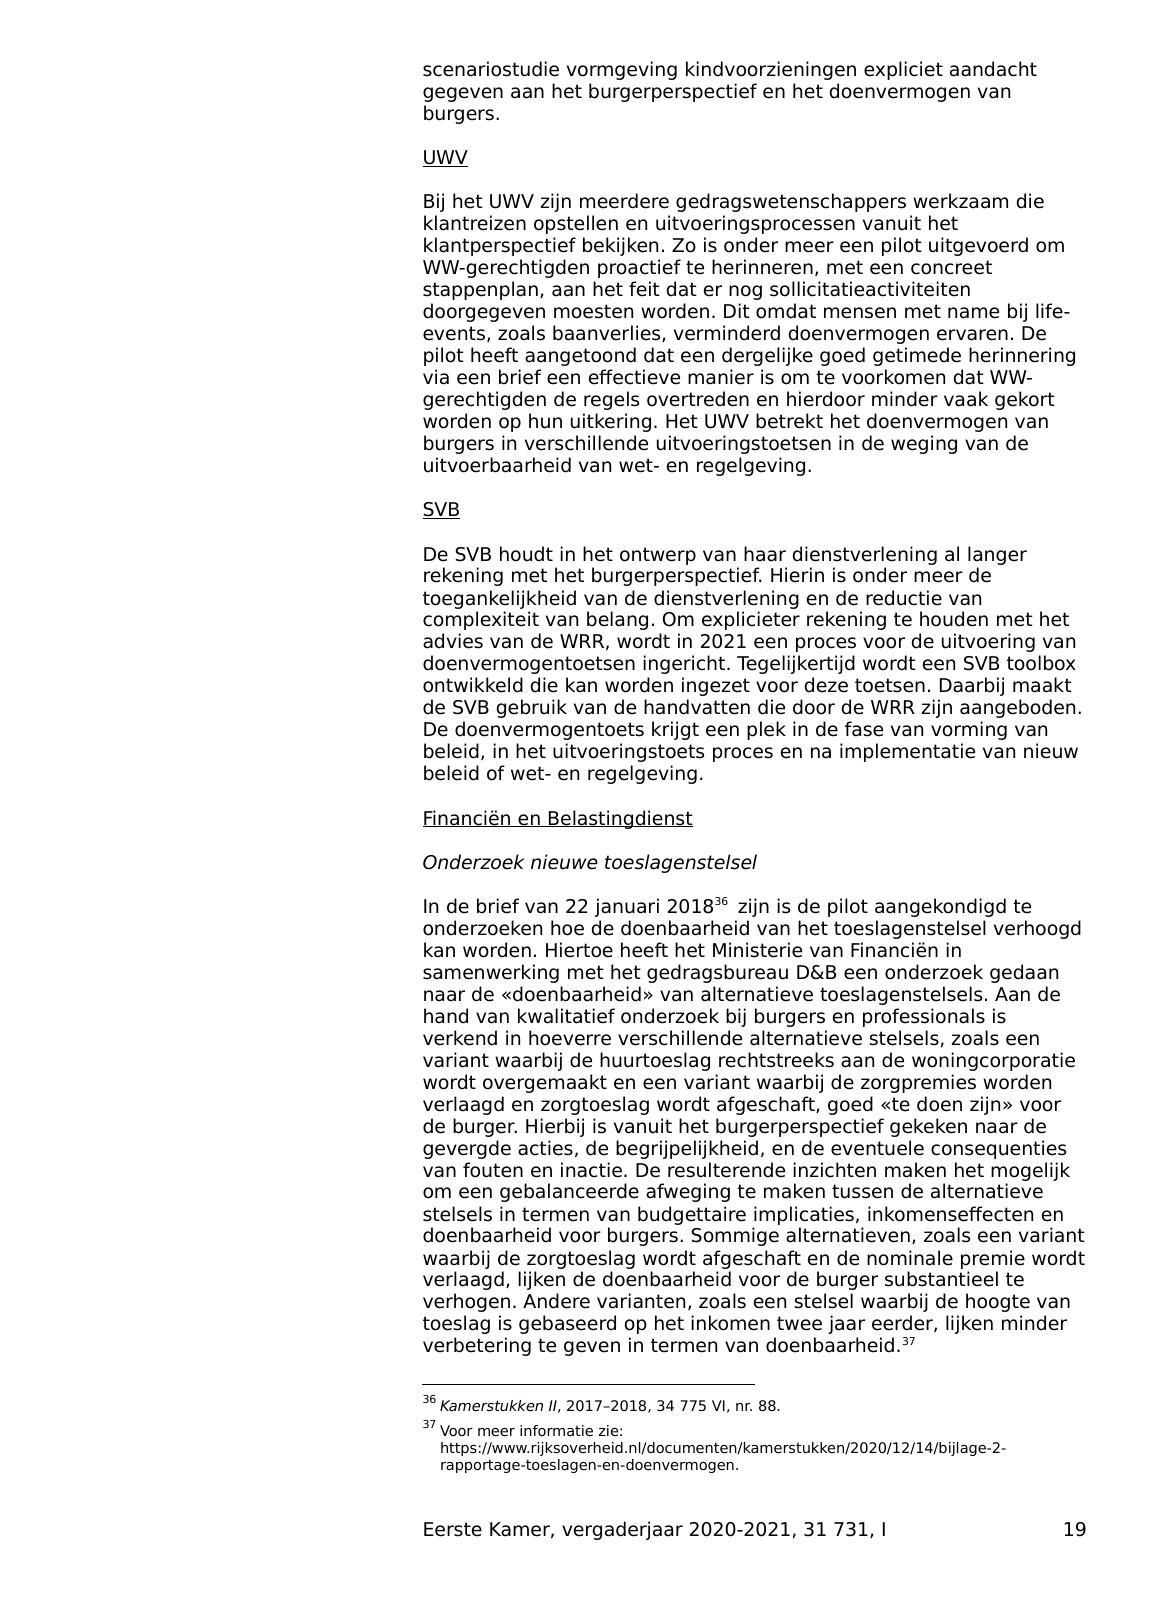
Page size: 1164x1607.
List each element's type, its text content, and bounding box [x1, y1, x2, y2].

subtitle SVB [422, 499, 1087, 521]
text Voor meer informatie zie: https://www.rijksoverheid.nl/documenten/kamerstukken/2020/12/14/bijlage-2-rapportage-toeslagen-en-doenvermogen. [422, 1418, 1087, 1474]
subtitle Financiën en Belastingdienst [422, 807, 1087, 829]
text Bij het UWV zijn meerdere gedragswetenschappers werkzaam die klantreizen opstellen en uitvoeringsprocessen vanuit het klantperspectief bekijken. Zo is onder meer een pilot uitgevoerd om WW-gerechtigden proactief te herinneren, met een concreet stappenplan, aan het feit dat er nog sollicitatieactiviteiten doorgegeven moesten worden. Dit omdat mensen met name bij life-events, zoals baanverlies, verminderd doenvermogen ervaren. De pilot heeft aangetoond dat een dergelijke goed getimede herinnering via een brief een effectieve manier is om te voorkomen dat WW-gerechtigden de regels overtreden en hierdoor minder vaak gekort worden op hun uitkering. Het UWV betrekt het doenvermogen van burgers in verschillende uitvoeringstoetsen in de weging van de uitvoerbaarheid van wet- en regelgeving. [422, 191, 1087, 477]
text De SVB houdt in het ontwerp van haar dienstverlening al langer rekening met het burgerperspectief. Hierin is onder meer de toegankelijkheid van de dienstverlening en de reductie van complexiteit van belang. Om explicieter rekening te houden met het advies van de WRR, wordt in 2021 een proces voor de uitvoering van doenvermogentoetsen ingericht. Tegelijkertijd wordt een SVB toolbox ontwikkeld die kan worden ingezet voor deze toetsen. Daarbij maakt de SVB gebruik van de handvatten die door de WRR zijn aangeboden. De doenvermogentoets krijgt een plek in de fase van vorming van beleid, in het uitvoeringstoets proces en na implementatie van nieuw beleid of wet- en regelgeving. [422, 543, 1087, 785]
text Kamerstukken II, 2017–2018, 34 775 VI, nr. 88. [422, 1393, 1087, 1416]
text In de brief van 22 januari 2018 zijn is de pilot aangekondigd te onderzoeken hoe de doenbaarheid van het toeslagenstelsel verhoogd kan worden. Hiertoe heeft het Ministerie van Financiën in samenwerking met het gedragsbureau D&B een onderzoek gedaan naar de «doenbaarheid» van alternatieve toeslagenstelsels. Aan de hand van kwalitatief onderzoek bij burgers en professionals is verkend in hoeverre verschillende alternatieve stelsels, zoals een variant waarbij de huurtoeslag rechtstreeks aan de woningcorporatie wordt overgemaakt en een variant waarbij de zorgpremies worden verlaagd en zorgtoeslag wordt afgeschaft, goed «te doen zijn» voor de burger. Hierbij is vanuit het burgerperspectief gekeken naar de gevergde acties, de begrijpelijkheid, en de eventuele consequenties van fouten en inactie. De resulterende inzichten maken het mogelijk om een gebalanceerde afweging te maken tussen de alternatieve stelsels in termen van budgettaire implicaties, inkomenseffecten en doenbaarheid voor burgers. Sommige alternatieven, zoals een variant waarbij de zorgtoeslag wordt afgeschaft en de nominale premie wordt verlaagd, lijken de doenbaarheid voor de burger substantieel te verhogen. Andere varianten, zoals een stelsel waarbij de hoogte van toeslag is gebaseerd op het inkomen twee jaar eerder, lijken minder verbetering te geven in termen van doenbaarheid. [422, 896, 1087, 1357]
subtitle Onderzoek nieuwe toeslagenstelsel [422, 852, 1087, 873]
subtitle UWV [422, 147, 1087, 169]
text scenariostudie vormgeving kindvoorzieningen expliciet aandacht gegeven aan het burgerperspectief en het doenvermogen van burgers. [422, 59, 1087, 125]
